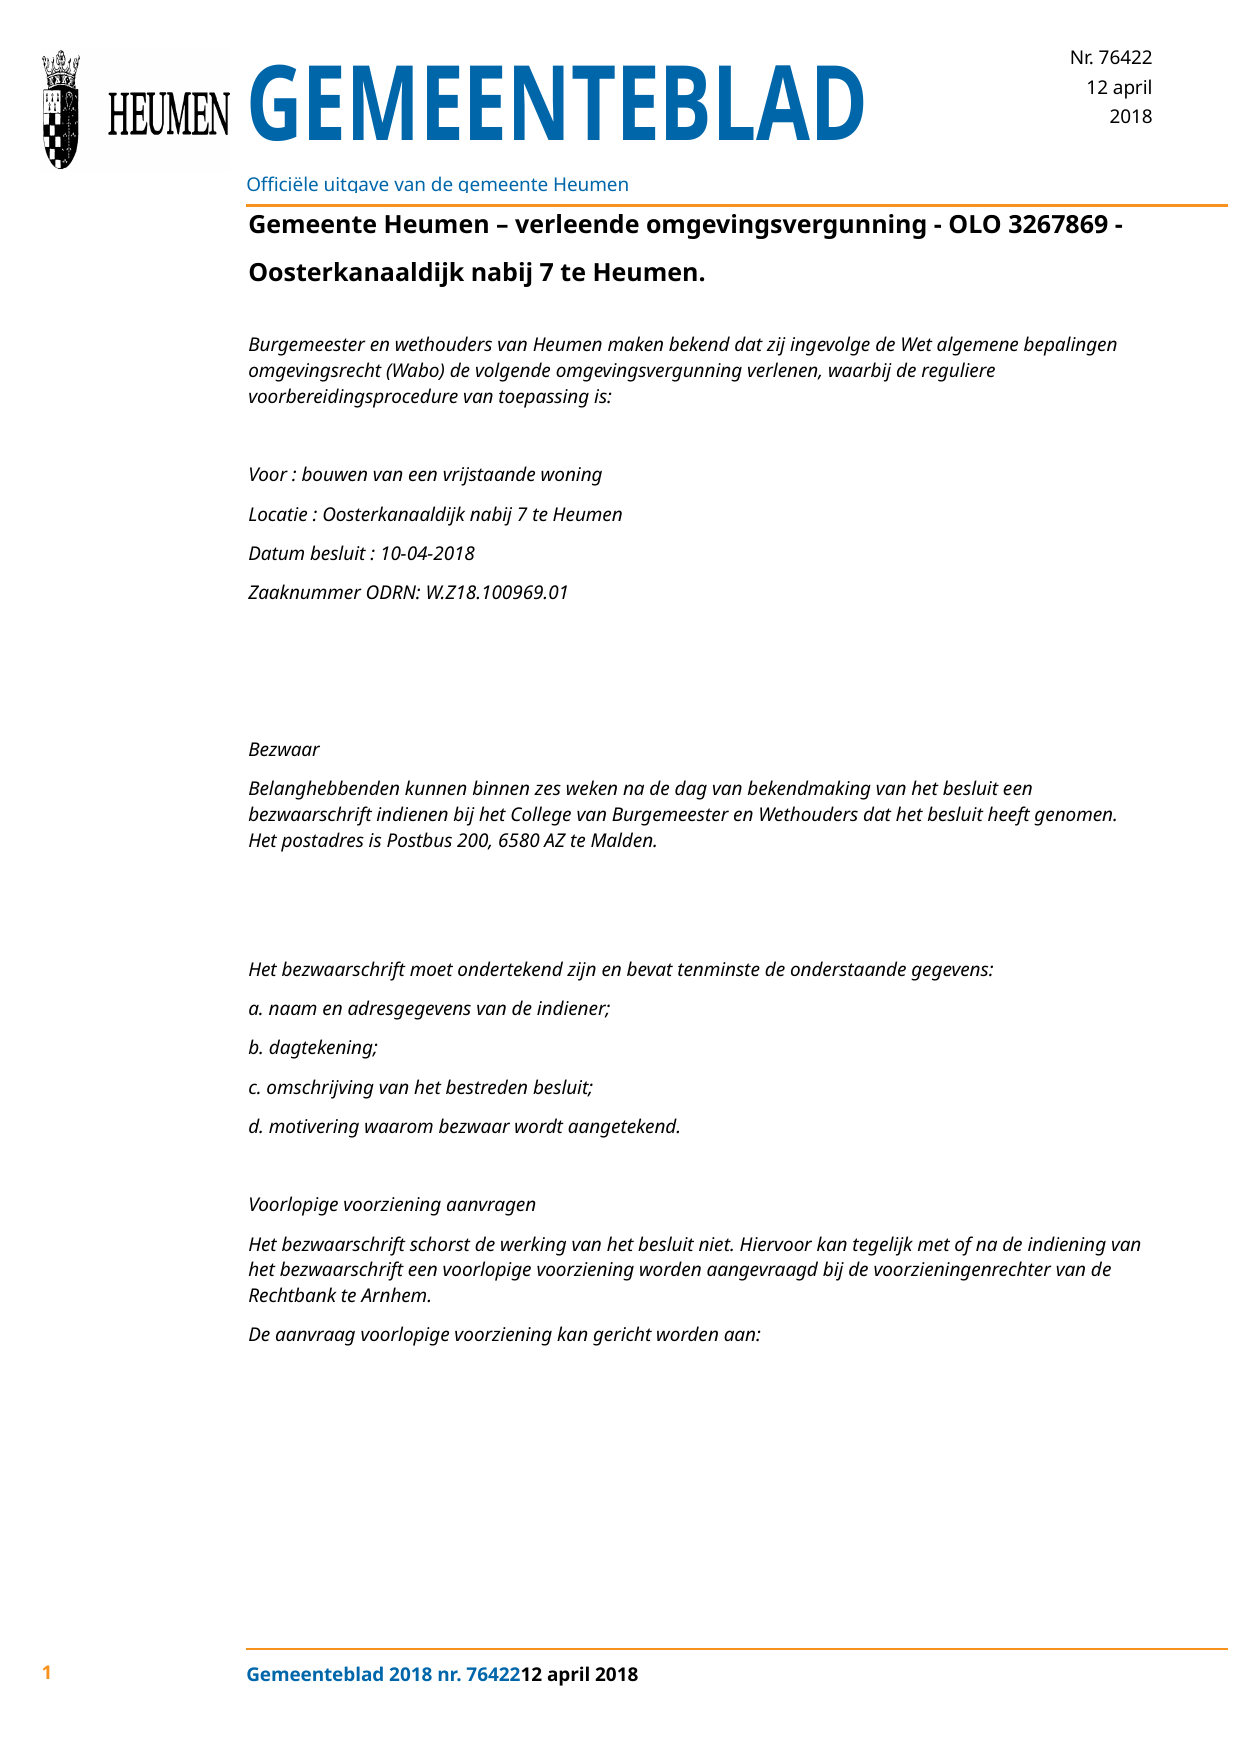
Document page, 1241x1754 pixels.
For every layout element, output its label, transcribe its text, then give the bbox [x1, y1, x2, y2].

text Locatie : Oosterkanaaldijk nabij 7 te Heumen [248, 501, 1152, 526]
text Zaaknummer ODRN: W.Z18.100969.01 [248, 579, 1152, 605]
text c. omschrijving van het bestreden besluit; [248, 1074, 1152, 1099]
text Datum besluit : 10-04-2018 [248, 540, 1152, 566]
picture [41, 47, 231, 172]
text De aanvraag voorlopige voorziening kan gericht worden aan: [248, 1322, 1152, 1347]
text Gemeente Heumen – verleende omgevingsvergunning - OLO 3267869 - Oosterkanaaldijk nabij 7 te Heumen. [248, 207, 1152, 288]
text a. naam en adresgegevens van de indiener; [248, 995, 1152, 1021]
text Voor : bouwen van een vrijstaande woning [248, 461, 1152, 487]
text Bezwaar [248, 736, 1152, 762]
text b. dagtekening; [248, 1034, 1152, 1060]
text Het bezwaarschrift moet ondertekend zijn en bevat tenminste de onderstaande gegevens: [248, 956, 1152, 982]
text d. motivering waarom bezwaar wordt aangetekend. [248, 1113, 1152, 1139]
text Belanghebbenden kunnen binnen zes weken na de dag van bekendmaking van het besluit een bezwaarschrift indienen bij het College van Burgemeester en Wethouders dat het besluit heeft genomen. Het postadres is Postbus 200, 6580 AZ te Malden. [248, 776, 1152, 853]
text Burgemeester en wethouders van Heumen maken bekend dat zij ingevolge de Wet algemene bepalingen omgevingsrecht (Wabo) de volgende omgevingsvergunning verlenen, waarbij de reguliere voorbereidingsprocedure van toepassing is: [248, 331, 1152, 409]
text Voorlopige voorziening aanvragen [248, 1192, 1152, 1217]
text Het bezwaarschrift schorst de werking van het besluit niet. Hiervoor kan tegelijk met of na de indiening van het bezwaarschrift een voorlopige voorziening worden aangevraagd bij de voorzieningenrechter van de Rechtbank te Arnhem. [248, 1231, 1152, 1308]
